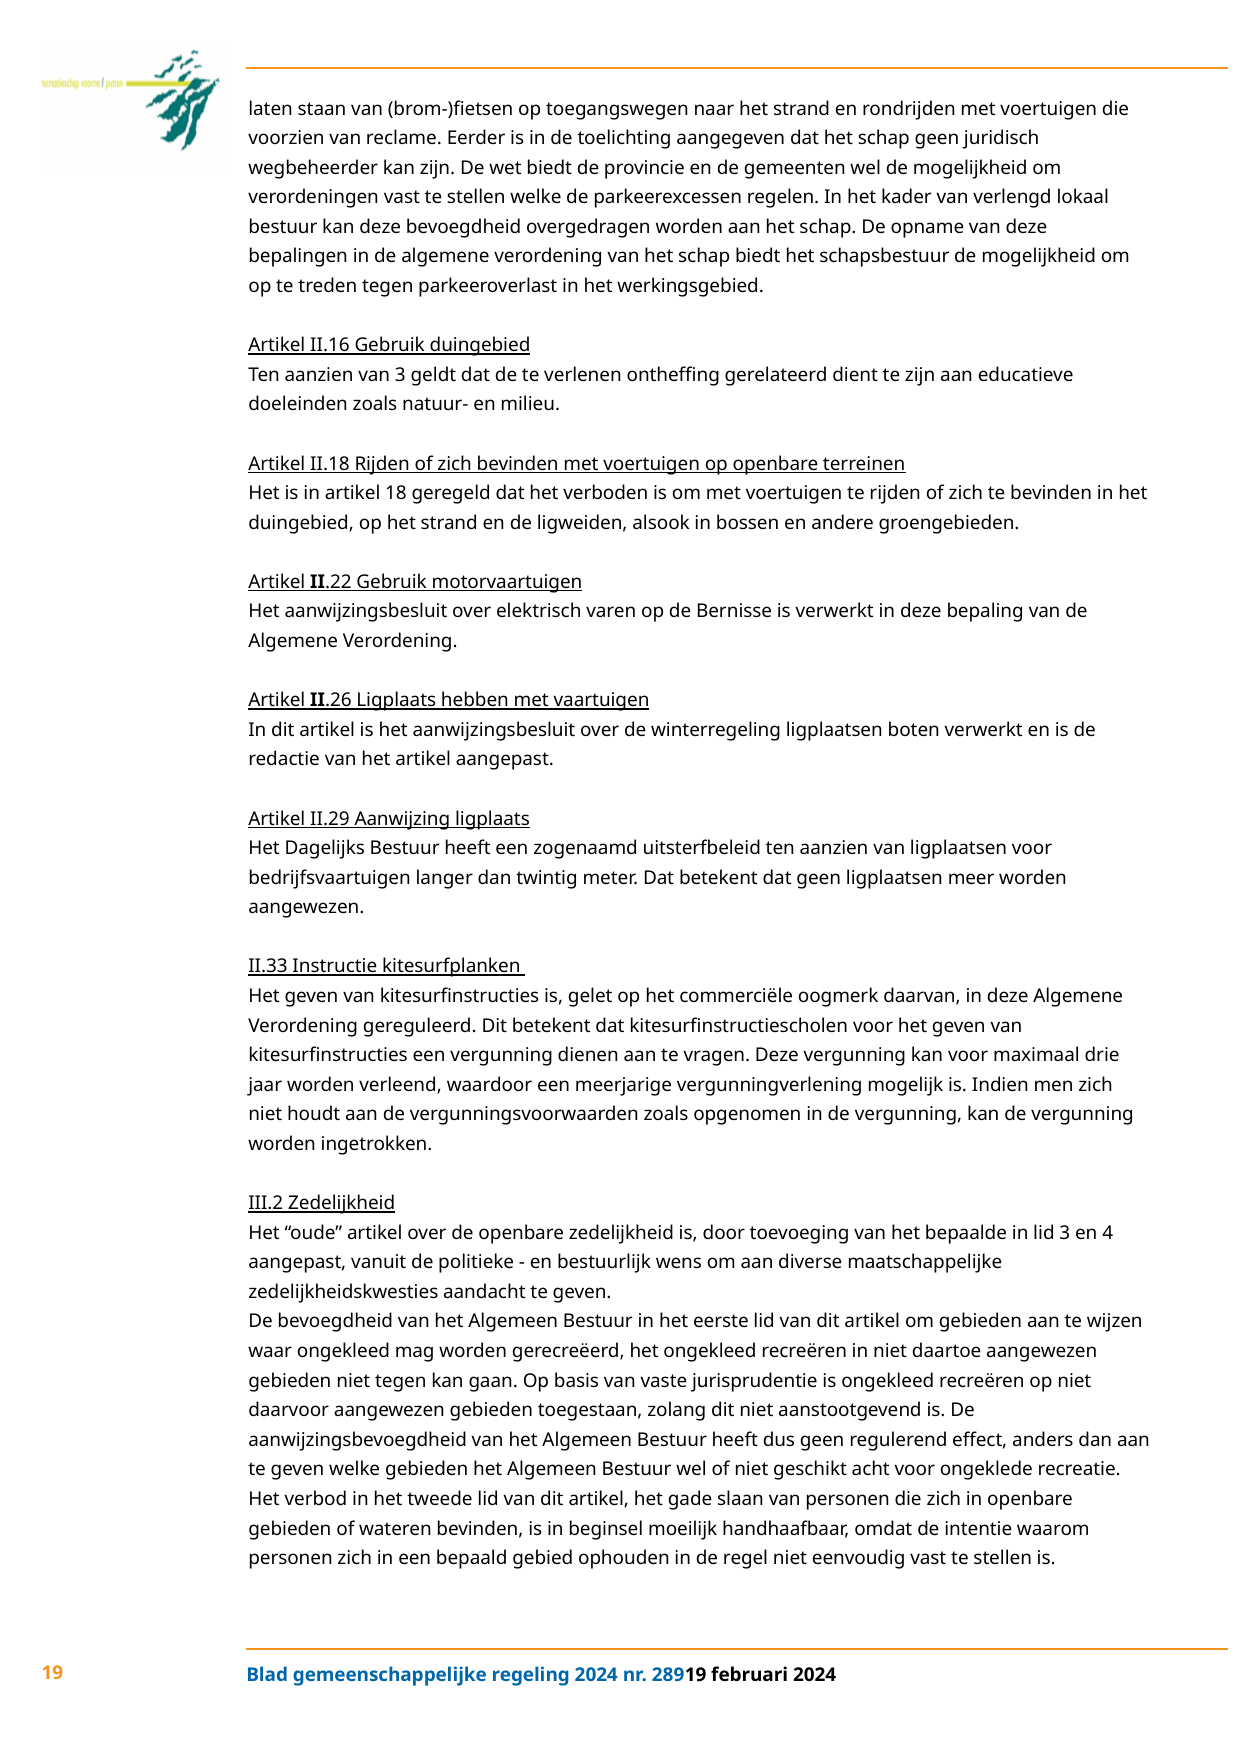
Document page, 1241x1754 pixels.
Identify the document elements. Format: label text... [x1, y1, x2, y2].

text Artikel II.26 Ligplaats hebben met vaartuigen [248, 686, 1152, 712]
text Het aanwijzingsbesluit over elektrisch varen op de Bernisse is verwerkt in deze bepaling van de Algemene Verordening. [248, 598, 1152, 653]
text Artikel II.18 Rijden of zich bevinden met voertuigen op openbare terreinen [248, 450, 1152, 476]
text Het verbod in het tweede lid van dit artikel, het gade slaan van personen die zich in openbare gebieden of wateren bevinden, is in beginsel moeilijk handhaafbaar, omdat de intentie waarom personen zich in een bepaald gebied ophouden in de regel niet eenvoudig vast te stellen is. [248, 1485, 1152, 1570]
text Artikel II.29 Aanwijzing ligplaats [248, 805, 1152, 831]
text Artikel II.22 Gebruik motorvaartuigen [248, 568, 1152, 594]
text Ten aanzien van 3 geldt dat de te verlenen ontheffing gerelateerd dient te zijn aan educatieve doeleinden zoals natuur- en milieu. [248, 361, 1152, 416]
text II.33 Instructie kitesurfplanken [248, 953, 1152, 978]
text Het geven van kitesurfinstructies is, gelet op het commerciële oogmerk daarvan, in deze Algemene Verordening gereguleerd. Dit betekent dat kitesurfinstructiescholen voor het geven van kitesurfinstructies een vergunning dienen aan te vragen. Deze vergunning kan voor maximaal drie jaar worden verleend, waardoor een meerjarige vergunningverlening mogelijk is. Indien men zich niet houdt aan de vergunningsvoorwaarden zoals opgenomen in de vergunning, kan de vergunning worden ingetrokken. [248, 982, 1152, 1156]
text Het “oude” artikel over de openbare zedelijkheid is, door toevoeging van het bepaalde in lid 3 en 4 aangepast, vanuit de politieke - en bestuurlijk wens om aan diverse maatschappelijke zedelijkheidskwesties aandacht te geven. [248, 1219, 1152, 1304]
text Artikel II.16 Gebruik duingebied [248, 331, 1152, 357]
text laten staan van (brom-)fietsen op toegangswegen naar het strand en rondrijden met voertuigen die voorzien van reclame. Eerder is in de toelichting aangegeven dat het schap geen juridisch wegbeheerder kan zijn. De wet biedt de provincie en de gemeenten wel de mogelijkheid om verordeningen vast te stellen welke de parkeerexcessen regelen. In het kader van verlengd lokaal bestuur kan deze bevoegdheid overgedragen worden aan het schap. De opname van deze bepalingen in de algemene verordening van het schap biedt het schapsbestuur de mogelijkheid om op te treden tegen parkeeroverlast in het werkingsgebied. [248, 95, 1152, 298]
text Het Dagelijks Bestuur heeft een zogenaamd uitsterfbeleid ten aanzien van ligplaatsen voor bedrijfsvaartuigen langer dan twintig meter. Dat betekent dat geen ligplaatsen meer worden aangewezen. [248, 834, 1152, 919]
text III.2 Zedelijkheid [248, 1189, 1152, 1215]
text In dit artikel is het aanwijzingsbesluit over de winterregeling ligplaatsen boten verwerkt en is de redactie van het artikel aangepast. [248, 716, 1152, 771]
picture [41, 47, 231, 172]
text Het is in artikel 18 geregeld dat het verboden is om met voertuigen te rijden of zich te bevinden in het duingebied, op het strand en de ligweiden, alsook in bossen en andere groengebieden. [248, 479, 1152, 535]
text De bevoegdheid van het Algemeen Bestuur in het eerste lid van dit artikel om gebieden aan te wijzen waar ongekleed mag worden gerecreëerd, het ongekleed recreëren in niet daartoe aangewezen gebieden niet tegen kan gaan. Op basis van vaste jurisprudentie is ongekleed recreëren op niet daarvoor aangewezen gebieden toegestaan, zolang dit niet aanstootgevend is. De aanwijzingsbevoegdheid van het Algemeen Bestuur heeft dus geen regulerend effect, anders dan aan te geven welke gebieden het Algemeen Bestuur wel of niet geschikt acht voor ongeklede recreatie. [248, 1308, 1152, 1481]
